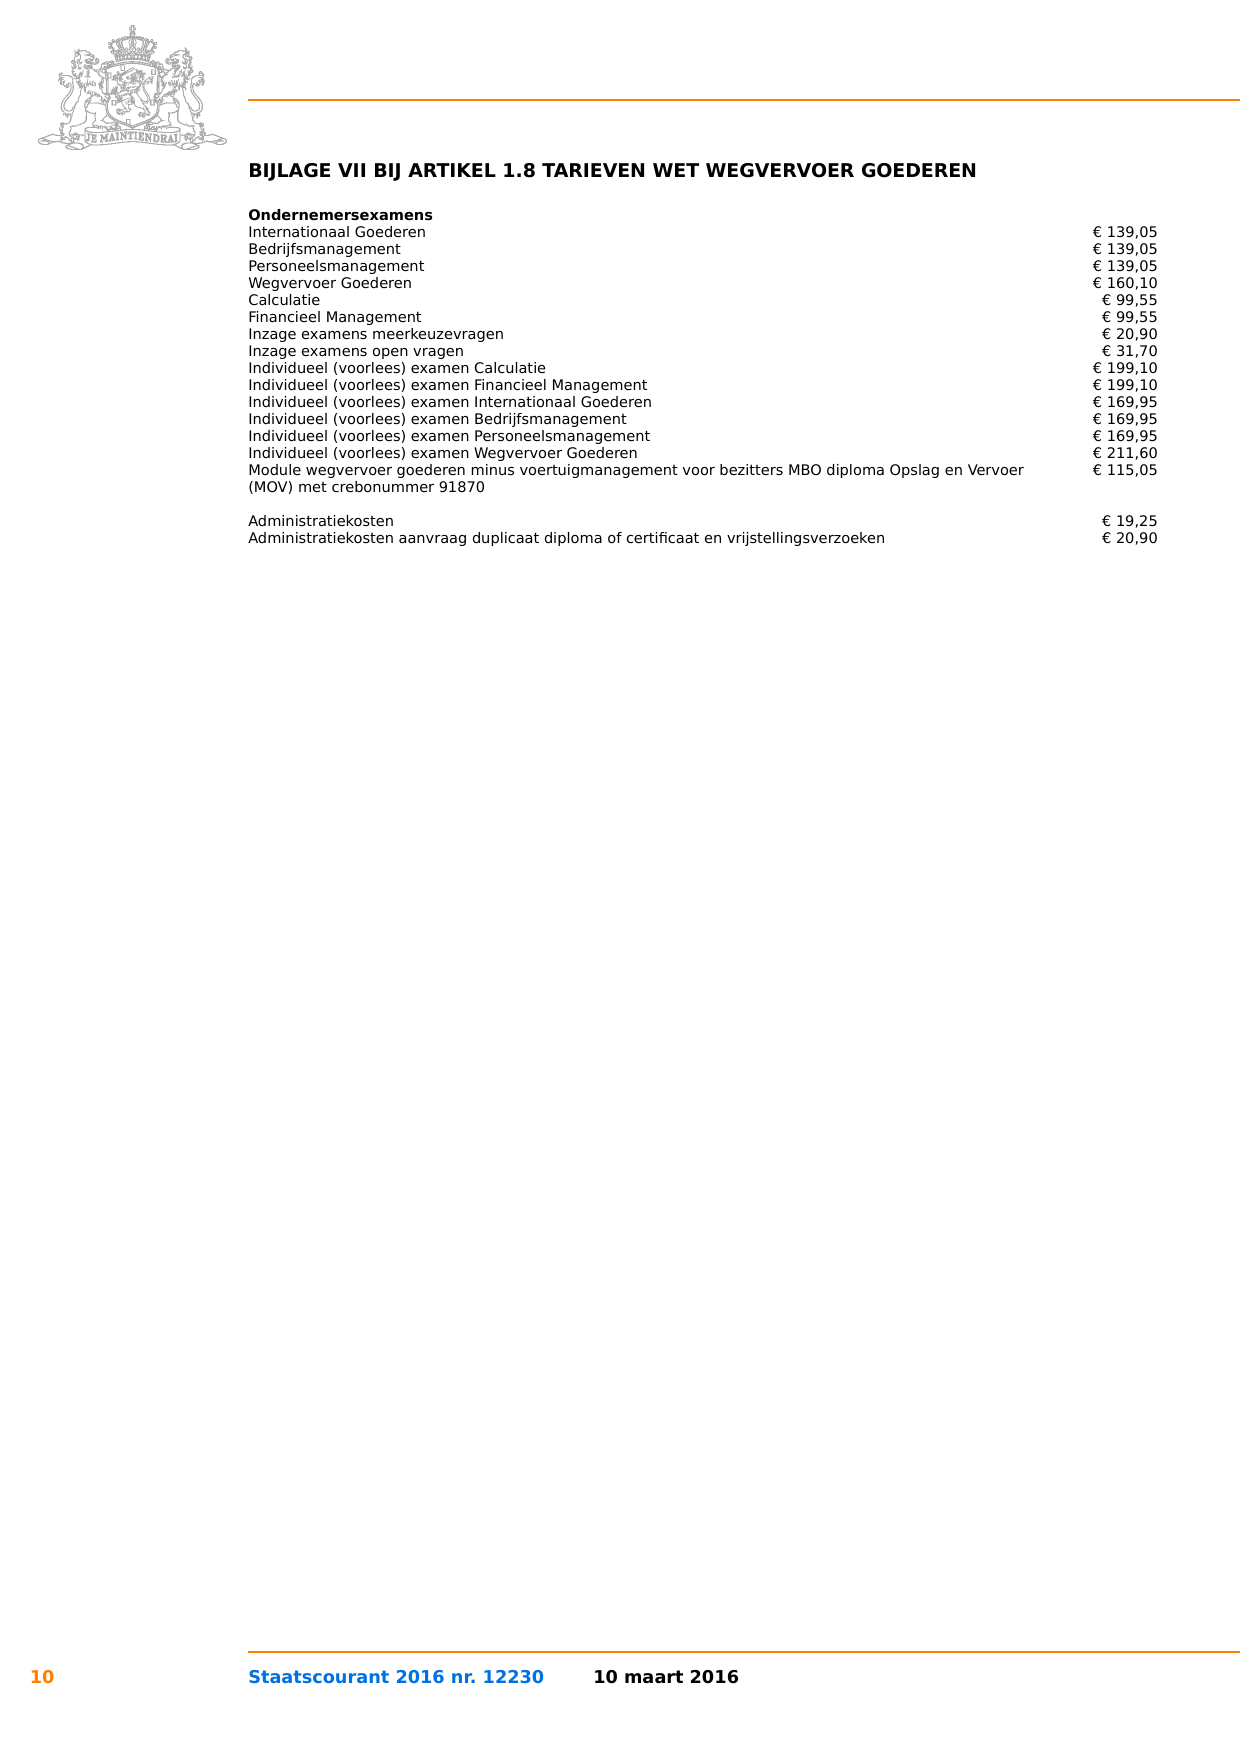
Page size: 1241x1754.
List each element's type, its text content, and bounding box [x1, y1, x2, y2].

table_cell [1049, 496, 1163, 512]
picture [38, 25, 227, 150]
table_cell € 169,95 [1049, 394, 1163, 411]
table_cell € 139,05 [1049, 258, 1163, 275]
table_cell Administratiekosten aanvraag duplicaat diploma of certificaat en vrijstellingsverzoeken [248, 530, 1049, 546]
table_cell Individueel (voorlees) examen Personeelsmanagement [248, 428, 1049, 444]
table_cell € 199,10 [1049, 377, 1163, 394]
table_cell Financieel Management [248, 309, 1049, 326]
table_cell Calculatie [248, 292, 1049, 309]
table_cell € 99,55 [1049, 309, 1163, 326]
table_cell € 211,60 [1049, 445, 1163, 462]
table_cell € 115,05 [1049, 462, 1163, 496]
table_cell Administratiekosten [248, 513, 1049, 529]
table_cell € 20,90 [1049, 530, 1163, 546]
table_cell Individueel (voorlees) examen Wegvervoer Goederen [248, 445, 1049, 462]
table_cell Individueel (voorlees) examen Bedrijfsmanagement [248, 411, 1049, 428]
table_cell € 139,05 [1049, 241, 1163, 258]
table_cell € 169,95 [1049, 411, 1163, 428]
table_cell Internationaal Goederen [248, 224, 1049, 241]
table_cell € 31,70 [1049, 343, 1163, 360]
table_cell Inzage examens meerkeuzevragen [248, 326, 1049, 343]
table_cell Personeelsmanagement [248, 258, 1049, 275]
table_cell Wegvervoer Goederen [248, 275, 1049, 292]
table_cell € 160,10 [1049, 275, 1163, 292]
table_header Ondernemersexamens [248, 207, 1049, 224]
table_cell Inzage examens open vragen [248, 343, 1049, 360]
table_cell Individueel (voorlees) examen Calculatie [248, 360, 1049, 377]
subtitle BIJLAGE VII BIJ ARTIKEL 1.8 TARIEVEN WET WEGVERVOER GOEDEREN [248, 160, 1163, 182]
table_cell € 99,55 [1049, 292, 1163, 309]
table_cell Individueel (voorlees) examen Financieel Management [248, 377, 1049, 394]
table_cell € 19,25 [1049, 513, 1163, 529]
table_cell [248, 496, 1049, 512]
table_cell € 199,10 [1049, 360, 1163, 377]
table_cell € 139,05 [1049, 224, 1163, 241]
table_cell € 169,95 [1049, 428, 1163, 444]
table_header [1049, 207, 1163, 224]
table_cell Bedrijfsmanagement [248, 241, 1049, 258]
table_cell Module wegvervoer goederen minus voertuigmanagement voor bezitters MBO diploma Opslag en Vervoer (MOV) met crebonummer 91870 [248, 462, 1049, 496]
table_cell € 20,90 [1049, 326, 1163, 343]
table_cell Individueel (voorlees) examen Internationaal Goederen [248, 394, 1049, 411]
